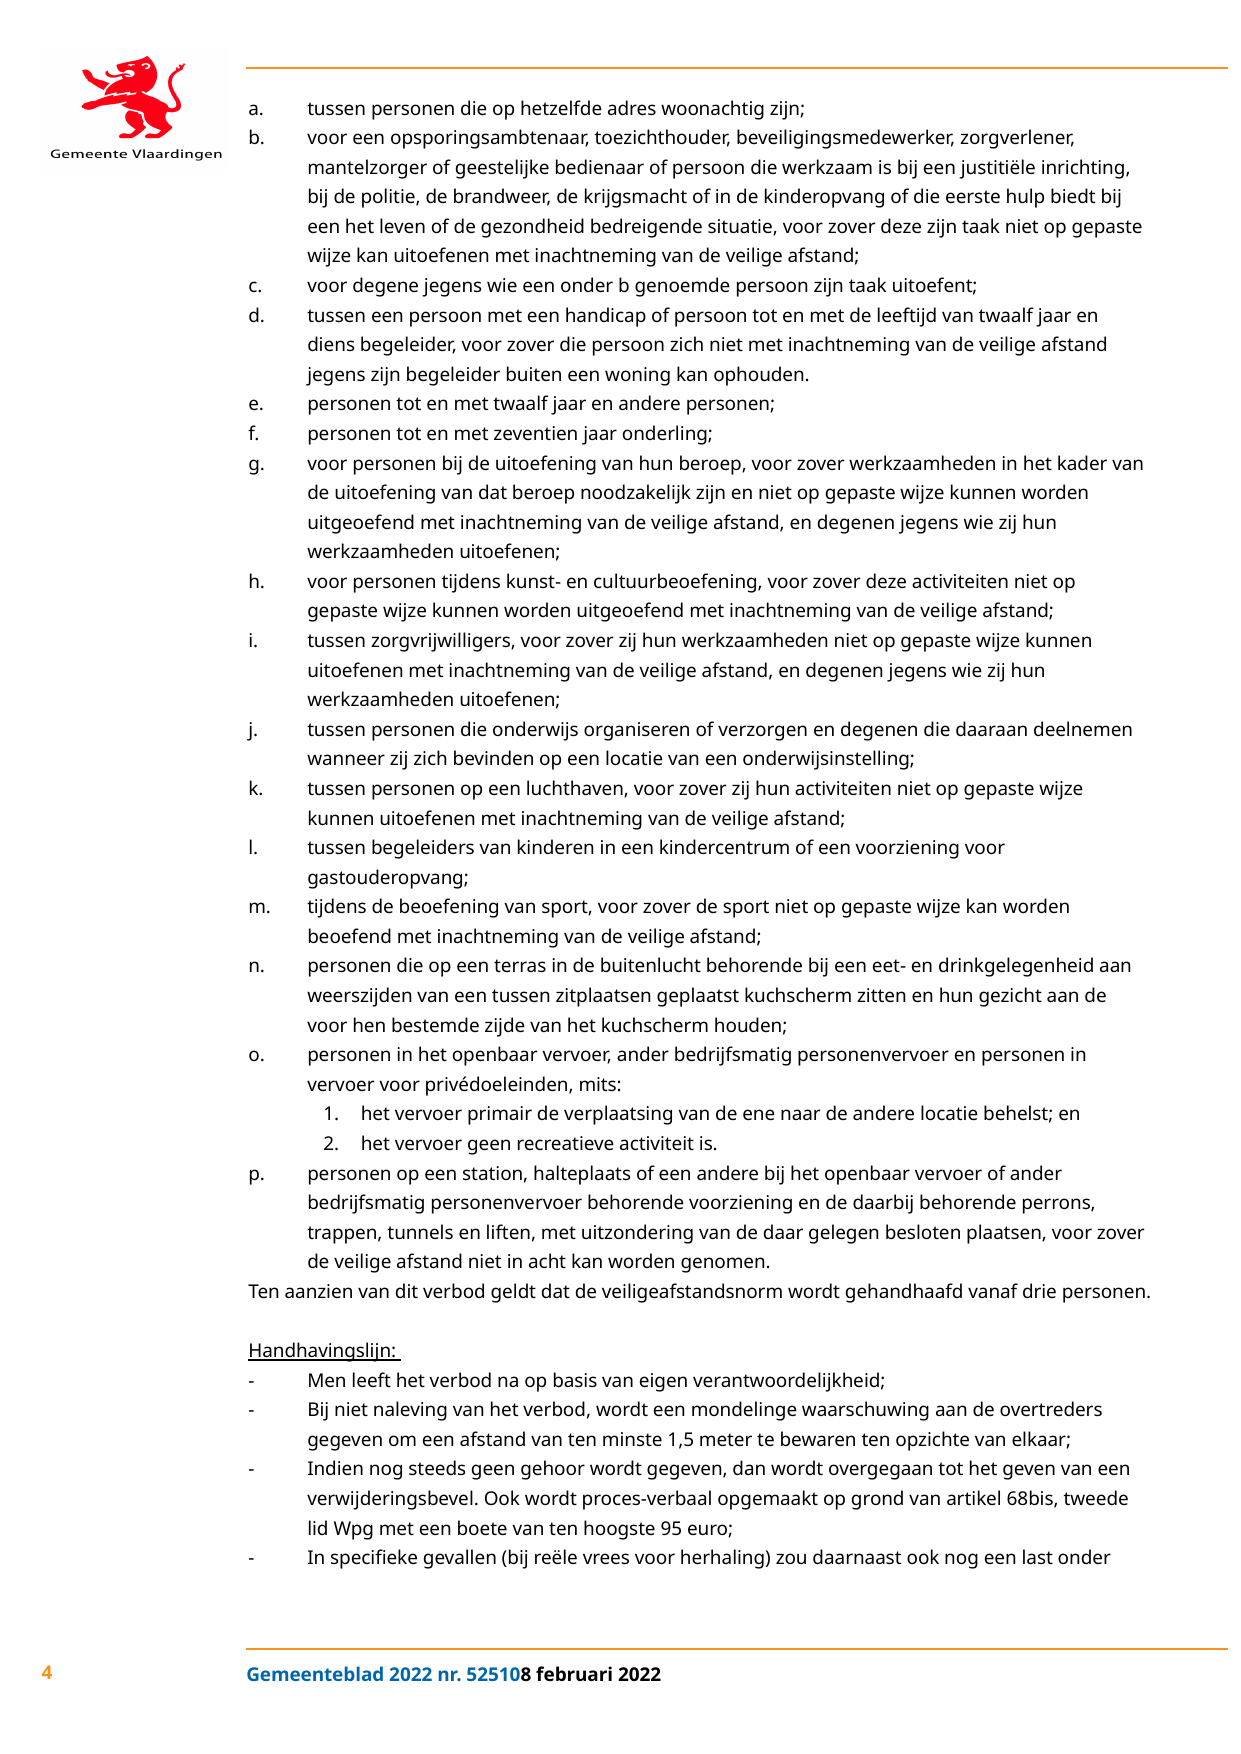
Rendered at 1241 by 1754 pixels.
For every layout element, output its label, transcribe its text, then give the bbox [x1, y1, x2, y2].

list personen tot en met zeventien jaar onderling; [248, 420, 1152, 446]
list In specifieke gevallen (bij reële vrees voor herhaling) zou daarnaast ook nog een last onder [248, 1544, 1152, 1570]
list voor degene jegens wie een onder b genoemde persoon zijn taak uitoefent; [248, 272, 1152, 298]
list tussen begeleiders van kinderen in een kindercentrum of een voorziening voor gastouderopvang; [248, 834, 1152, 890]
list voor personen bij de uitoefening van hun beroep, voor zover werkzaamheden in het kader van de uitoefening van dat beroep noodzakelijk zijn en niet op gepaste wijze kunnen worden uitgeoefend met inachtneming van de veilige afstand, en degenen jegens wie zij hun werkzaamheden uitoefenen; [248, 450, 1152, 564]
list personen in het openbaar vervoer, ander bedrijfsmatig personenvervoer en personen in vervoer voor privédoeleinden, mits: [248, 1041, 1152, 1097]
list Bij niet naleving van het verbod, wordt een mondelinge waarschuwing aan de overtreders gegeven om een afstand van ten minste 1,5 meter te bewaren ten opzichte van elkaar; [248, 1396, 1152, 1452]
list het vervoer geen recreatieve activiteit is. [323, 1130, 1152, 1156]
list Indien nog steeds geen gehoor wordt gegeven, dan wordt overgegaan tot het geven van een verwijderingsbevel. Ook wordt proces-verbaal opgemaakt op grond van artikel 68bis, tweede lid Wpg met een boete van ten hoogste 95 euro; [248, 1456, 1152, 1541]
list tussen een persoon met een handicap of persoon tot en met de leeftijd van twaalf jaar en diens begeleider, voor zover die persoon zich niet met inachtneming van de veilige afstand jegens zijn begeleider buiten een woning kan ophouden. [248, 302, 1152, 387]
list tussen personen die op hetzelfde adres woonachtig zijn; [248, 95, 1152, 121]
list voor een opsporingsambtenaar, toezichthouder, beveiligingsmedewerker, zorgverlener, mantelzorger of geestelijke bedienaar of persoon die werkzaam is bij een justitiële inrichting, bij de politie, de brandweer, de krijgsmacht of in de kinderopvang of die eerste hulp biedt bij een het leven of de gezondheid bedreigende situatie, voor zover deze zijn taak niet op gepaste wijze kan uitoefenen met inachtneming van de veilige afstand; [248, 124, 1152, 268]
text Handhavingslijn: [248, 1337, 1152, 1363]
list het vervoer primair de verplaatsing van de ene naar de andere locatie behelst; en [323, 1101, 1152, 1126]
list personen tot en met twaalf jaar en andere personen; [248, 391, 1152, 416]
list tussen personen die onderwijs organiseren of verzorgen en degenen die daaraan deelnemen wanneer zij zich bevinden op een locatie van een onderwijsinstelling; [248, 716, 1152, 771]
list personen op een station, halteplaats of een andere bij het openbaar vervoer of ander bedrijfsmatig personenvervoer behorende voorziening en de daarbij behorende perrons, trappen, tunnels en liften, met uitzondering van de daar gelegen besloten plaatsen, voor zover de veilige afstand niet in acht kan worden genomen. [248, 1160, 1152, 1274]
list voor personen tijdens kunst- en cultuurbeoefening, voor zover deze activiteiten niet op gepaste wijze kunnen worden uitgeoefend met inachtneming van de veilige afstand; [248, 568, 1152, 623]
list tijdens de beoefening van sport, voor zover de sport niet op gepaste wijze kan worden beoefend met inachtneming van de veilige afstand; [248, 893, 1152, 949]
list personen die op een terras in de buitenlucht behorende bij een eet- en drinkgelegenheid aan weerszijden van een tussen zitplaatsen geplaatst kuchscherm zitten en hun gezicht aan de voor hen bestemde zijde van het kuchscherm houden; [248, 953, 1152, 1038]
list Men leeft het verbod na op basis van eigen verantwoordelijkheid; [248, 1367, 1152, 1393]
text Ten aanzien van dit verbod geldt dat de veiligeafstandsnorm wordt gehandhaafd vanaf drie personen. [248, 1278, 1152, 1304]
picture [41, 47, 231, 172]
list tussen personen op een luchthaven, voor zover zij hun activiteiten niet op gepaste wijze kunnen uitoefenen met inachtneming van de veilige afstand; [248, 775, 1152, 831]
list tussen zorgvrijwilligers, voor zover zij hun werkzaamheden niet op gepaste wijze kunnen uitoefenen met inachtneming van de veilige afstand, en degenen jegens wie zij hun werkzaamheden uitoefenen; [248, 627, 1152, 712]
